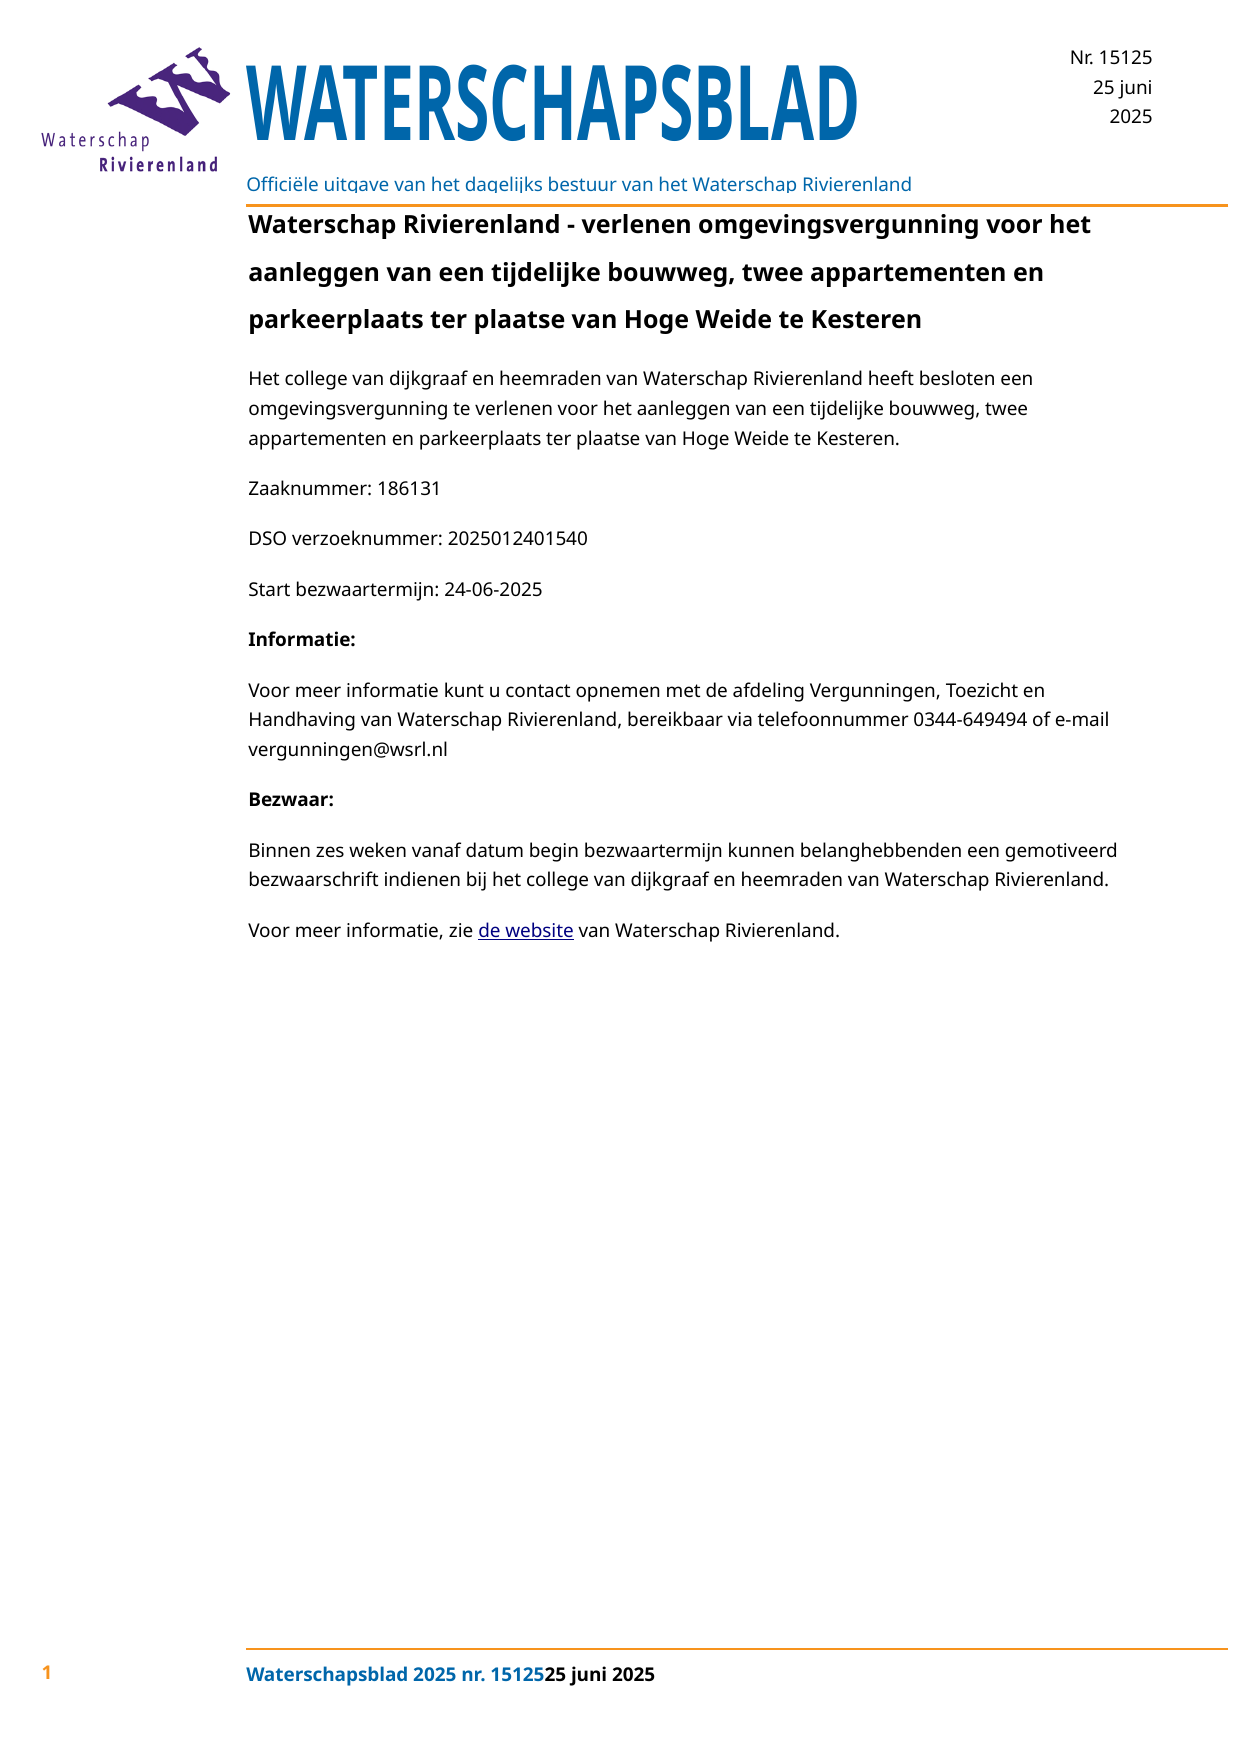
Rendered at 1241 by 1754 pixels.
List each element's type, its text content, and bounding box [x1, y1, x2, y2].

text DSO verzoeknummer: 2025012401540 [248, 526, 1152, 551]
text Informatie: [248, 626, 1152, 652]
text Binnen zes weken vanaf datum begin bezwaartermijn kunnen belanghebbenden een gemotiveerd bezwaarschrift indienen bij het college van dijkgraaf en heemraden van Waterschap Rivierenland. [248, 837, 1152, 892]
text Voor meer informatie kunt u contact opnemen met de afdeling Vergunningen, Toezicht en Handhaving van Waterschap Rivierenland, bereikbaar via telefoonnummer 0344-649494 of e-mail vergunningen@wsrl.nl [248, 677, 1152, 762]
text Waterschap Rivierenland - verlenen omgevingsvergunning voor het aanleggen van een tijdelijke bouwweg, twee appartementen en parkeerplaats ter plaatse van Hoge Weide te Kesteren [248, 207, 1152, 336]
text Bezwaar: [248, 786, 1152, 812]
text Zaaknummer: 186131 [248, 475, 1152, 501]
text Start bezwaartermijn: 24-06-2025 [248, 576, 1152, 602]
text Voor meer informatie, zie de website van Waterschap Rivierenland. [248, 917, 1152, 942]
text Het college van dijkgraaf en heemraden van Waterschap Rivierenland heeft besloten een omgevingsvergunning te verlenen voor het aanleggen van een tijdelijke bouwweg, twee appartementen en parkeerplaats ter plaatse van Hoge Weide te Kesteren. [248, 366, 1152, 450]
picture [41, 47, 231, 172]
